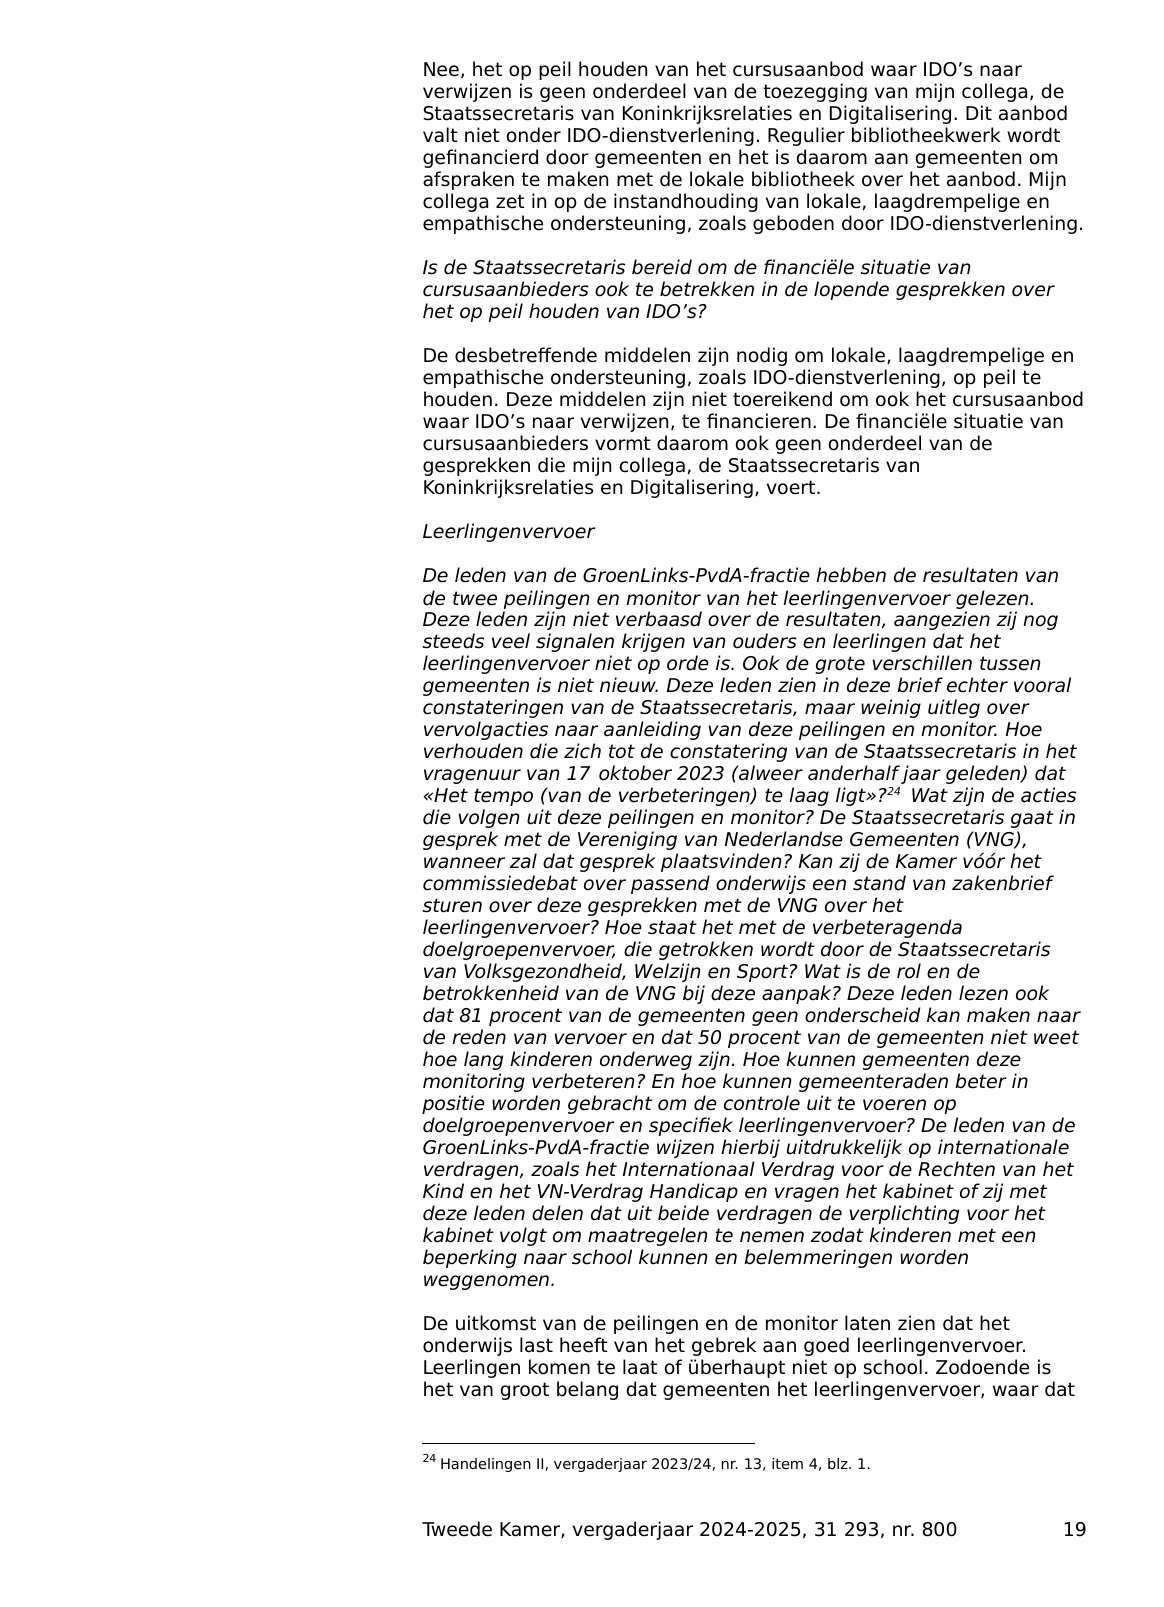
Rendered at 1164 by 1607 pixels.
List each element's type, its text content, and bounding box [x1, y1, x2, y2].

text Nee, het op peil houden van het cursusaanbod waar IDO’s naar verwijzen is geen onderdeel van de toezegging van mijn collega, de Staatssecretaris van Koninkrijksrelaties en Digitalisering. Dit aanbod valt niet onder IDO-dienstverlening. Regulier bibliotheekwerk wordt gefinancierd door gemeenten en het is daarom aan gemeenten om afspraken te maken met de lokale bibliotheek over het aanbod. Mijn collega zet in op de instandhouding van lokale, laagdrempelige en empathische ondersteuning, zoals geboden door IDO-dienstverlening. [422, 59, 1087, 235]
subtitle Leerlingenvervoer [422, 521, 1087, 543]
text De leden van de GroenLinks-PvdA-fractie hebben de resultaten van de twee peilingen en monitor van het leerlingenvervoer gelezen. Deze leden zijn niet verbaasd over de resultaten, aangezien zij nog steeds veel signalen krijgen van ouders en leerlingen dat het leerlingenvervoer niet op orde is. Ook de grote verschillen tussen gemeenten is niet nieuw. Deze leden zien in deze brief echter vooral constateringen van de Staatssecretaris, maar weinig uitleg over vervolgacties naar aanleiding van deze peilingen en monitor. Hoe verhouden die zich tot de constatering van de Staatssecretaris in het vragenuur van 17 oktober 2023 (alweer anderhalf jaar geleden) dat «Het tempo (van de verbeteringen) te laag ligt»? Wat zijn de acties die volgen uit deze peilingen en monitor? De Staatssecretaris gaat in gesprek met de Vereniging van Nederlandse Gemeenten (VNG), wanneer zal dat gesprek plaatsvinden? Kan zij de Kamer vóór het commissiedebat over passend onderwijs een stand van zakenbrief sturen over deze gesprekken met de VNG over het leerlingenvervoer? Hoe staat het met de verbeteragenda doelgroepenvervoer, die getrokken wordt door de Staatssecretaris van Volksgezondheid, Welzijn en Sport? Wat is de rol en de betrokkenheid van de VNG bij deze aanpak? Deze leden lezen ook dat 81 procent van de gemeenten geen onderscheid kan maken naar de reden van vervoer en dat 50 procent van de gemeenten niet weet hoe lang kinderen onderweg zijn. Hoe kunnen gemeenten deze monitoring verbeteren? En hoe kunnen gemeenteraden beter in positie worden gebracht om de controle uit te voeren op doelgroepenvervoer en specifiek leerlingenvervoer? De leden van de GroenLinks-PvdA-fractie wijzen hierbij uitdrukkelijk op internationale verdragen, zoals het Internationaal Verdrag voor de Rechten van het Kind en het VN-Verdrag Handicap en vragen het kabinet of zij met deze leden delen dat uit beide verdragen de verplichting voor het kabinet volgt om maatregelen te nemen zodat kinderen met een beperking naar school kunnen en belemmeringen worden weggenomen. [422, 565, 1087, 1291]
text Is de Staatssecretaris bereid om de financiële situatie van cursusaanbieders ook te betrekken in de lopende gesprekken over het op peil houden van IDO’s? [422, 257, 1087, 323]
text De desbetreffende middelen zijn nodig om lokale, laagdrempelige en empathische ondersteuning, zoals IDO-dienstverlening, op peil te houden. Deze middelen zijn niet toereikend om ook het cursusaanbod waar IDO’s naar verwijzen, te financieren. De financiële situatie van cursusaanbieders vormt daarom ook geen onderdeel van de gesprekken die mijn collega, de Staatssecretaris van Koninkrijksrelaties en Digitalisering, voert. [422, 345, 1087, 499]
text Handelingen II, vergaderjaar 2023/24, nr. 13, item 4, blz. 1. [422, 1452, 1087, 1474]
text De uitkomst van de peilingen en de monitor laten zien dat het onderwijs last heeft van het gebrek aan goed leerlingenvervoer. Leerlingen komen te laat of überhaupt niet op school. Zodoende is het van groot belang dat gemeenten het leerlingenvervoer, waar dat [422, 1313, 1087, 1401]
